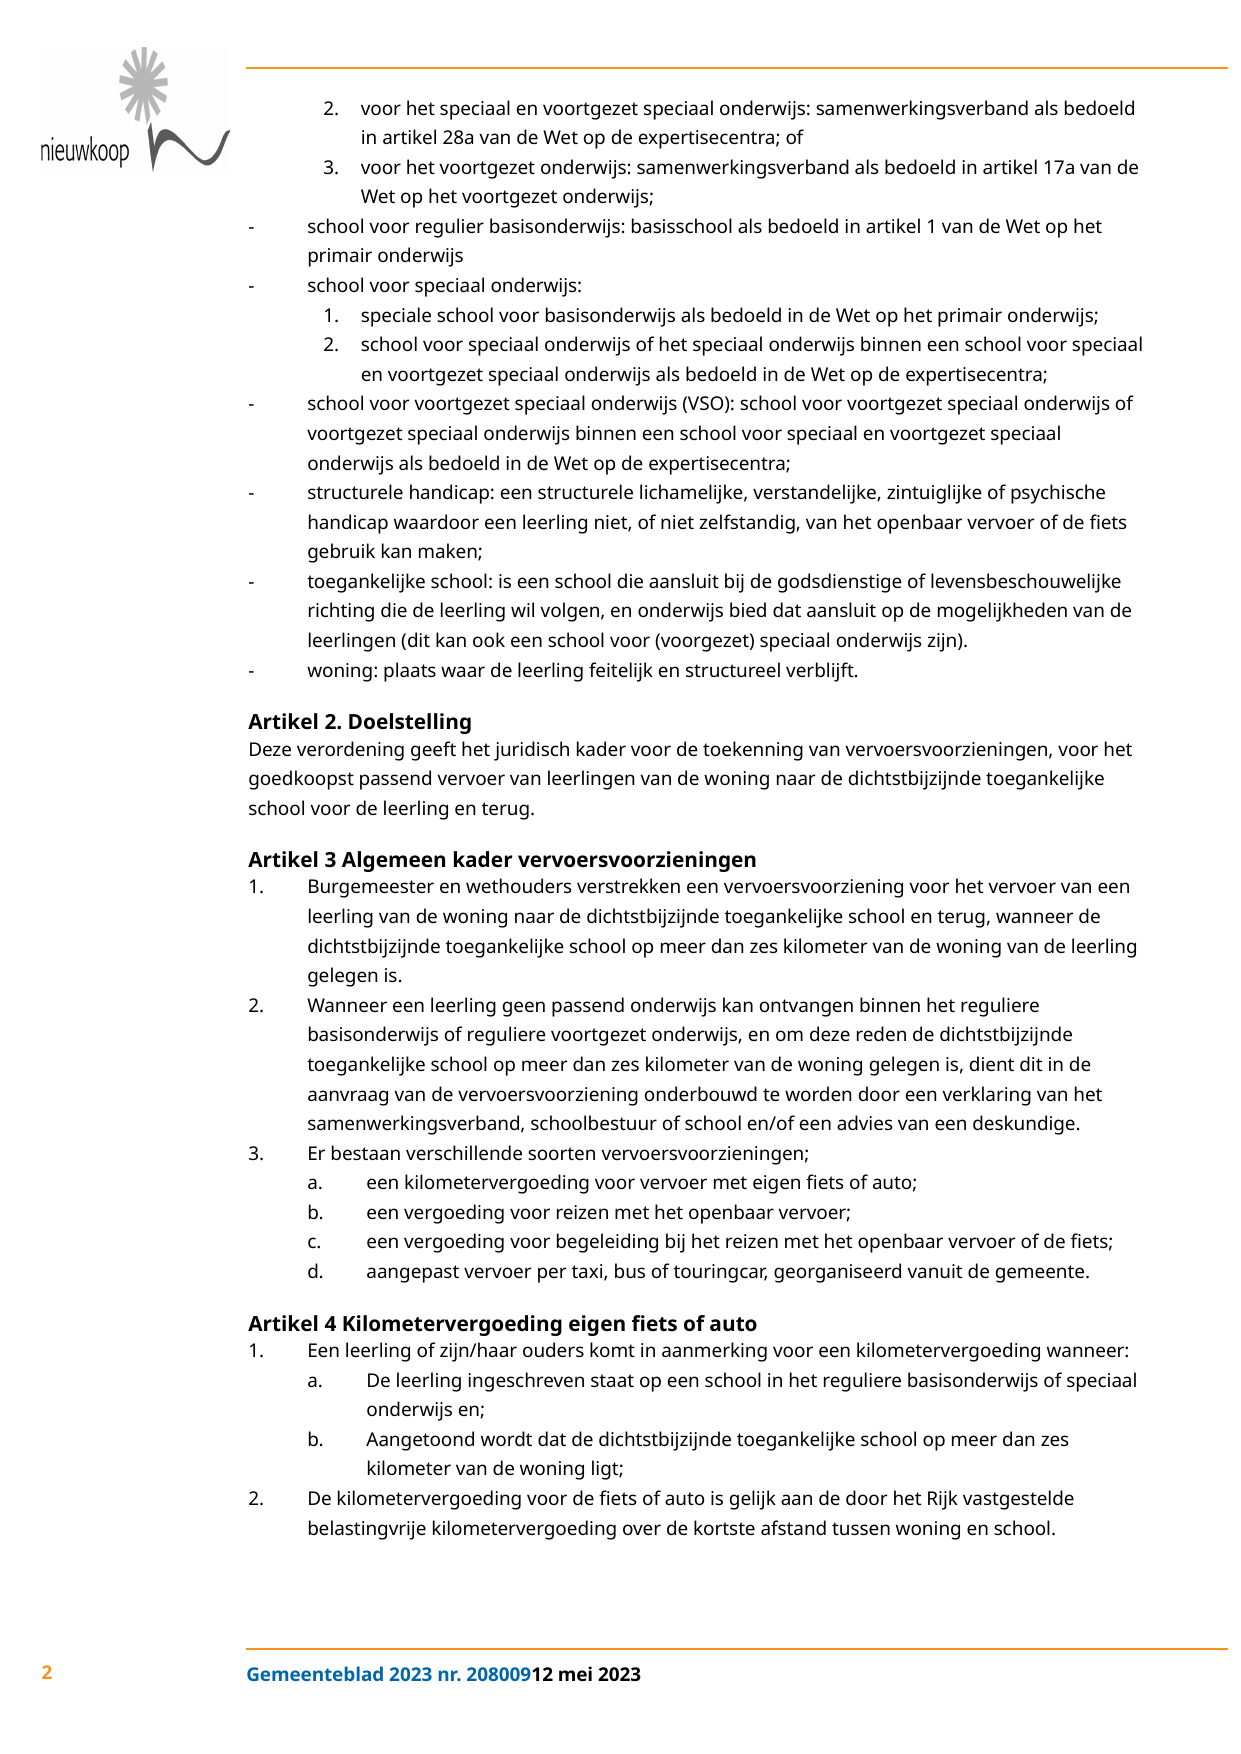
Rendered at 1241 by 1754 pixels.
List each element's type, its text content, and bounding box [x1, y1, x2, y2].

list De leerling ingeschreven staat op een school in het reguliere basisonderwijs of speciaal onderwijs en; [307, 1367, 1152, 1422]
text Artikel 3 Algemeen kader vervoersvoorzieningen [248, 845, 1152, 874]
list aangepast vervoer per taxi, bus of touringcar, georganiseerd vanuit de gemeente. [307, 1258, 1152, 1284]
list een kilometervergoeding voor vervoer met eigen fiets of auto; [307, 1169, 1152, 1195]
list voor het voortgezet onderwijs: samenwerkingsverband als bedoeld in artikel 17a van de Wet op het voortgezet onderwijs; [323, 154, 1152, 209]
list school voor voortgezet speciaal onderwijs (VSO): school voor voortgezet speciaal onderwijs of voortgezet speciaal onderwijs binnen een school voor speciaal en voortgezet speciaal onderwijs als bedoeld in de Wet op de expertisecentra; [248, 391, 1152, 476]
list school voor speciaal onderwijs: [248, 272, 1152, 298]
list toegankelijke school: is een school die aansluit bij de godsdienstige of levensbeschouwelijke richting die de leerling wil volgen, en onderwijs bied dat aansluit op de mogelijkheden van de leerlingen (dit kan ook een school voor (voorgezet) speciaal onderwijs zijn). [248, 568, 1152, 653]
list Een leerling of zijn/haar ouders komt in aanmerking voor een kilometervergoeding wanneer: [248, 1337, 1152, 1363]
list speciale school voor basisonderwijs als bedoeld in de Wet op het primair onderwijs; [323, 302, 1152, 328]
text Artikel 4 Kilometervergoeding eigen fiets of auto [248, 1309, 1152, 1337]
list school voor speciaal onderwijs of het speciaal onderwijs binnen een school voor speciaal en voortgezet speciaal onderwijs als bedoeld in de Wet op de expertisecentra; [323, 331, 1152, 387]
list woning: plaats waar de leerling feitelijk en structureel verblijft. [248, 657, 1152, 683]
list school voor regulier basisonderwijs: basisschool als bedoeld in artikel 1 van de Wet op het primair onderwijs [248, 213, 1152, 268]
list een vergoeding voor reizen met het openbaar vervoer; [307, 1199, 1152, 1225]
list een vergoeding voor begeleiding bij het reizen met het openbaar vervoer of de fiets; [307, 1229, 1152, 1254]
list Burgemeester en wethouders verstrekken een vervoersvoorziening voor het vervoer van een leerling van de woning naar de dichtstbijzijnde toegankelijke school en terug, wanneer de dichtstbijzijnde toegankelijke school op meer dan zes kilometer van de woning van de leerling gelegen is. [248, 874, 1152, 988]
list structurele handicap: een structurele lichamelijke, verstandelijke, zintuiglijke of psychische handicap waardoor een leerling niet, of niet zelfstandig, van het openbaar vervoer of de fiets gebruik kan maken; [248, 479, 1152, 564]
list Aangetoond wordt dat de dichtstbijzijnde toegankelijke school op meer dan zes kilometer van de woning ligt; [307, 1426, 1152, 1481]
list Er bestaan verschillende soorten vervoersvoorzieningen; [248, 1140, 1152, 1166]
text Deze verordening geeft het juridisch kader voor de toekenning van vervoersvoorzieningen, voor het goedkoopst passend vervoer van leerlingen van de woning naar de dichtstbijzijnde toegankelijke school voor de leerling en terug. [248, 736, 1152, 821]
picture [41, 47, 231, 172]
list voor het speciaal en voortgezet speciaal onderwijs: samenwerkingsverband als bedoeld in artikel 28a van de Wet op de expertisecentra; of [323, 95, 1152, 150]
list De kilometervergoeding voor de fiets of auto is gelijk aan de door het Rijk vastgestelde belastingvrije kilometervergoeding over de kortste afstand tussen woning en school. [248, 1485, 1152, 1540]
text Artikel 2. Doelstelling [248, 707, 1152, 736]
list Wanneer een leerling geen passend onderwijs kan ontvangen binnen het reguliere basisonderwijs of reguliere voortgezet onderwijs, en om deze reden de dichtstbijzijnde toegankelijke school op meer dan zes kilometer van de woning gelegen is, dient dit in de aanvraag van de vervoersvoorziening onderbouwd te worden door een verklaring van het samenwerkingsverband, schoolbestuur of school en/of een advies van een deskundige. [248, 992, 1152, 1136]
